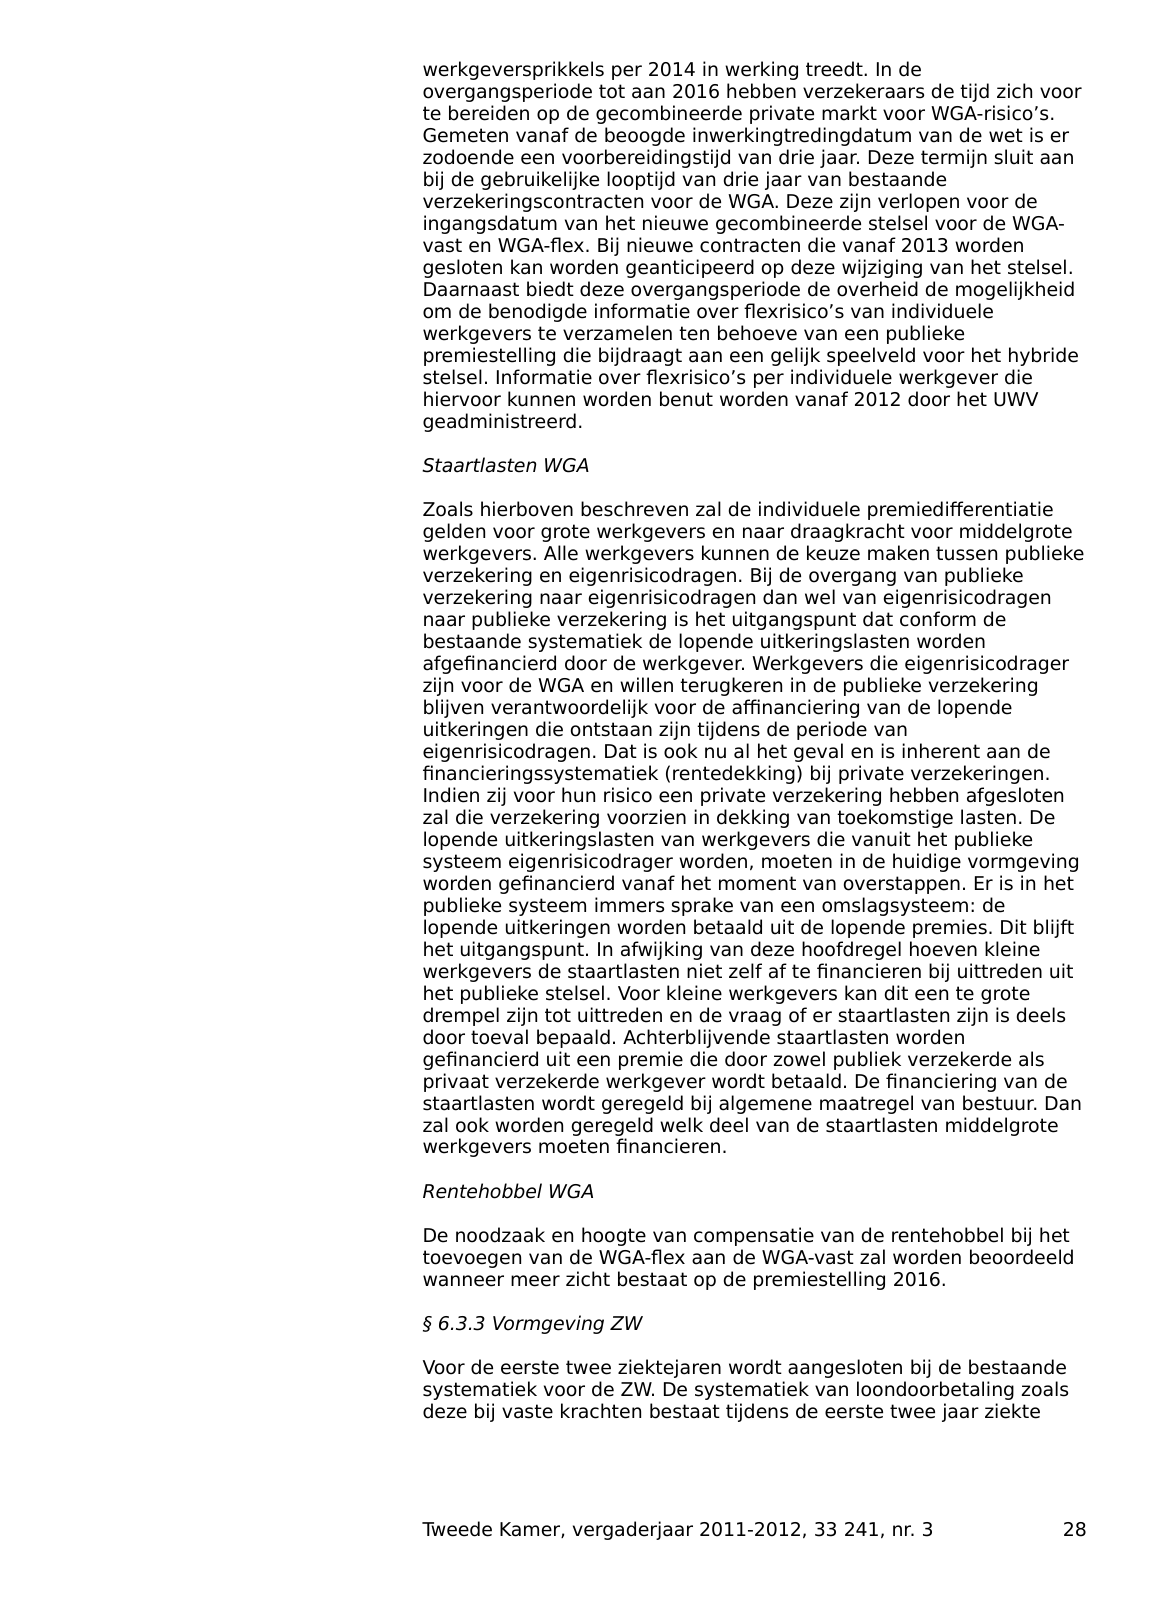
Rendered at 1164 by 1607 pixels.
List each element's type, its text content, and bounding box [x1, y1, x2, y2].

subtitle Rentehobbel WGA [422, 1181, 1087, 1203]
text Voor de eerste twee ziektejaren wordt aangesloten bij de bestaande systematiek voor de ZW. De systematiek van loondoorbetaling zoals deze bij vaste krachten bestaat tijdens de eerste twee jaar ziekte [422, 1357, 1087, 1423]
subtitle § 6.3.3 Vormgeving ZW [422, 1313, 1087, 1335]
subtitle Staartlasten WGA [422, 455, 1087, 477]
text werkgeversprikkels per 2014 in werking treedt. In de overgangsperiode tot aan 2016 hebben verzekeraars de tijd zich voor te bereiden op de gecombineerde private markt voor WGA-risico’s. Gemeten vanaf de beoogde inwerkingtredingdatum van de wet is er zodoende een voorbereidingstijd van drie jaar. Deze termijn sluit aan bij de gebruikelijke looptijd van drie jaar van bestaande verzekeringscontracten voor de WGA. Deze zijn verlopen voor de ingangsdatum van het nieuwe gecombineerde stelsel voor de WGA-vast en WGA-flex. Bij nieuwe contracten die vanaf 2013 worden gesloten kan worden geanticipeerd op deze wijziging van het stelsel. Daarnaast biedt deze overgangsperiode de overheid de mogelijkheid om de benodigde informatie over flexrisico’s van individuele werkgevers te verzamelen ten behoeve van een publieke premiestelling die bijdraagt aan een gelijk speelveld voor het hybride stelsel. Informatie over flexrisico’s per individuele werkgever die hiervoor kunnen worden benut worden vanaf 2012 door het UWV geadministreerd. [422, 59, 1087, 433]
text De noodzaak en hoogte van compensatie van de rentehobbel bij het toevoegen van de WGA-flex aan de WGA-vast zal worden beoordeeld wanneer meer zicht bestaat op de premiestelling 2016. [422, 1225, 1087, 1291]
text Zoals hierboven beschreven zal de individuele premiedifferentiatie gelden voor grote werkgevers en naar draagkracht voor middelgrote werkgevers. Alle werkgevers kunnen de keuze maken tussen publieke verzekering en eigenrisicodragen. Bij de overgang van publieke verzekering naar eigenrisicodragen dan wel van eigenrisicodragen naar publieke verzekering is het uitgangspunt dat conform de bestaande systematiek de lopende uitkeringslasten worden afgefinancierd door de werkgever. Werkgevers die eigenrisicodrager zijn voor de WGA en willen terugkeren in de publieke verzekering blijven verantwoordelijk voor de affinanciering van de lopende uitkeringen die ontstaan zijn tijdens de periode van eigenrisicodragen. Dat is ook nu al het geval en is inherent aan de financieringssystematiek (rentedekking) bij private verzekeringen. Indien zij voor hun risico een private verzekering hebben afgesloten zal die verzekering voorzien in dekking van toekomstige lasten. De lopende uitkeringslasten van werkgevers die vanuit het publieke systeem eigenrisicodrager worden, moeten in de huidige vormgeving worden gefinancierd vanaf het moment van overstappen. Er is in het publieke systeem immers sprake van een omslagsysteem: de lopende uitkeringen worden betaald uit de lopende premies. Dit blijft het uitgangspunt. In afwijking van deze hoofdregel hoeven kleine werkgevers de staartlasten niet zelf af te financieren bij uittreden uit het publieke stelsel. Voor kleine werkgevers kan dit een te grote drempel zijn tot uittreden en de vraag of er staartlasten zijn is deels door toeval bepaald. Achterblijvende staartlasten worden gefinancierd uit een premie die door zowel publiek verzekerde als privaat verzekerde werkgever wordt betaald. De financiering van de staartlasten wordt geregeld bij algemene maatregel van bestuur. Dan zal ook worden geregeld welk deel van de staartlasten middelgrote werkgevers moeten financieren. [422, 499, 1087, 1158]
